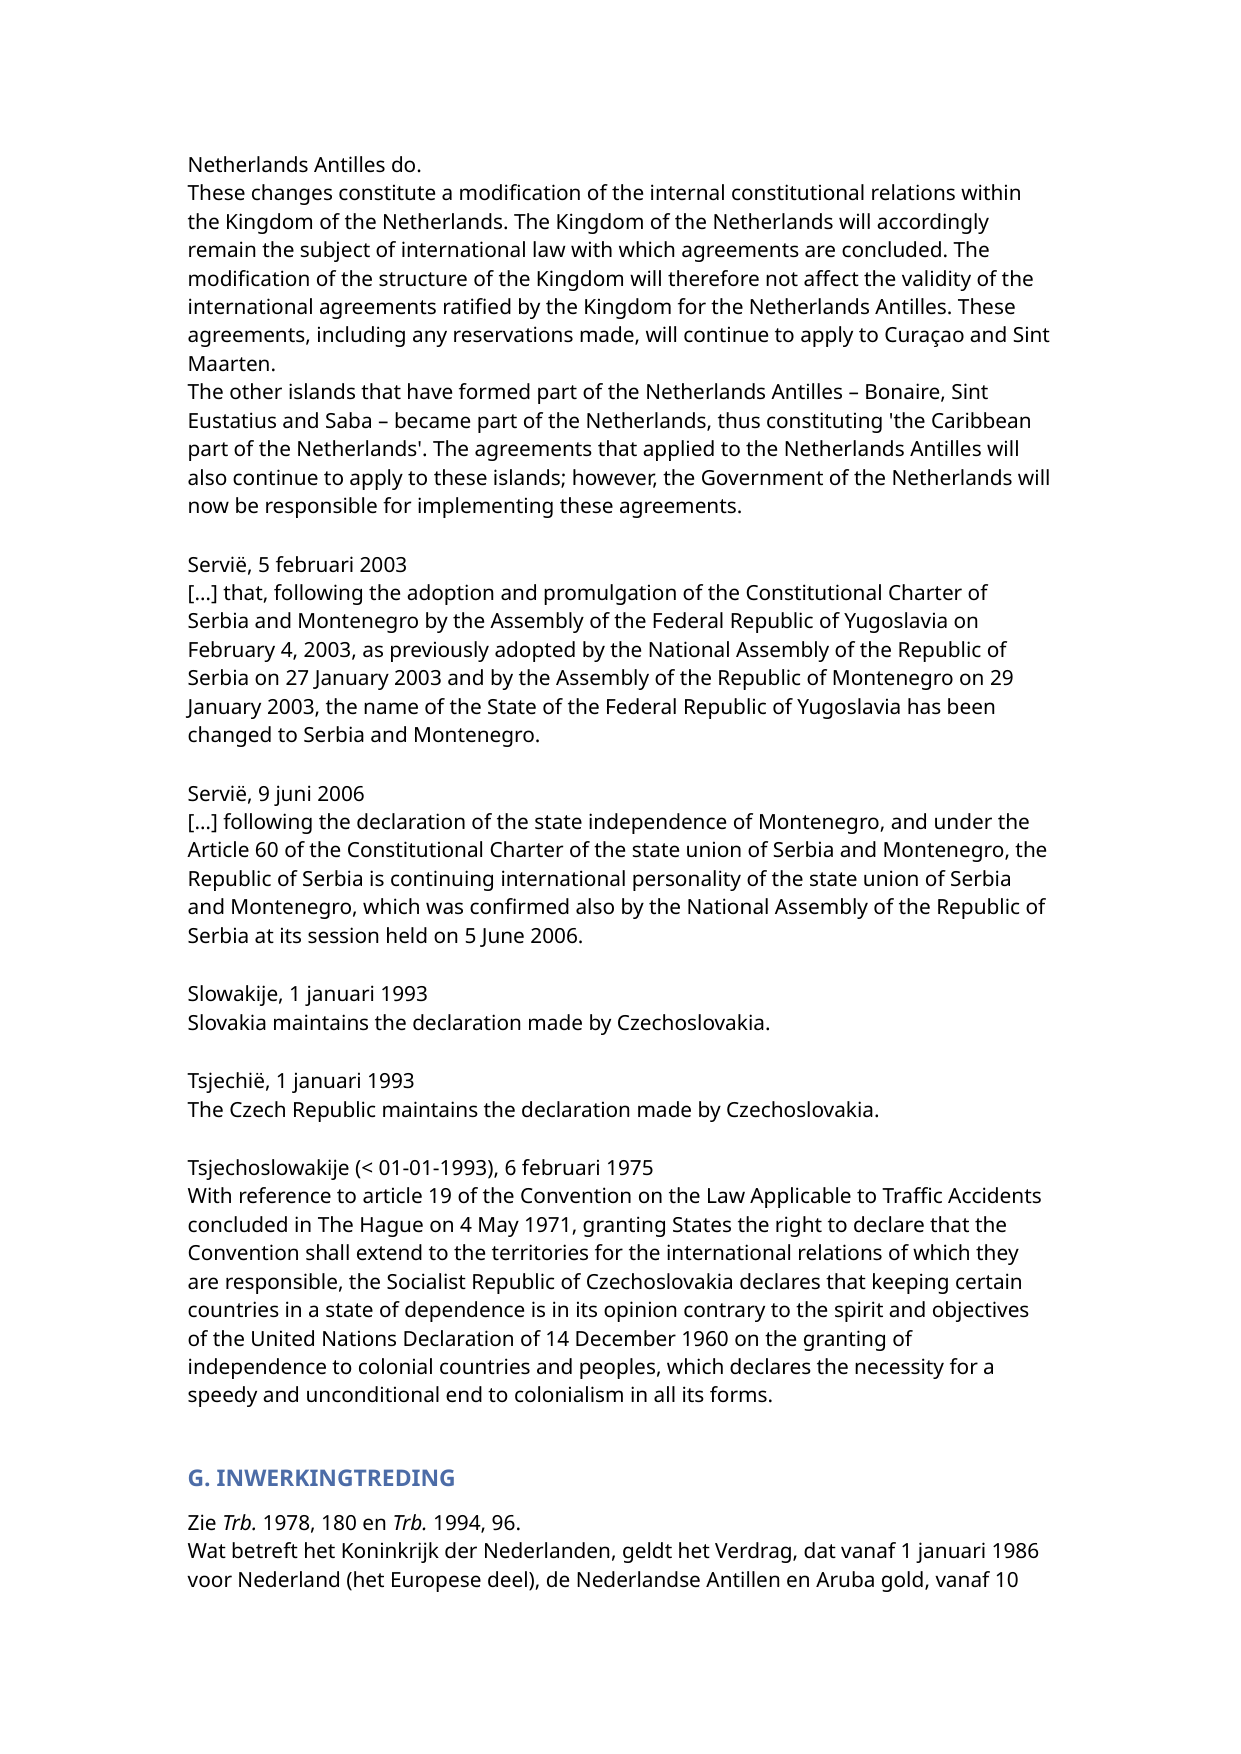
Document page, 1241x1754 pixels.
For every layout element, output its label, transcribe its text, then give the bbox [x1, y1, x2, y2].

text The other islands that have formed part of the Netherlands Antilles – Bonaire, Sint Eustatius and Saba – became part of the Netherlands, thus constituting 'the Caribbean part of the Netherlands'. The agreements that applied to the Netherlands Antilles will also continue to apply to these islands; however, the Government of the Netherlands will now be responsible for implementing these agreements. [187, 377, 1053, 520]
text With reference to article 19 of the Convention on the Law Applicable to Traffic Accidents concluded in The Hague on 4 May 1971, granting States the right to declare that the Convention shall extend to the territories for the international relations of which they are responsible, the Socialist Republic of Czechoslovakia declares that keeping certain countries in a state of dependence is in its opinion contrary to the spirit and objectives of the United Nations Declaration of 14 December 1960 on the granting of independence to colonial countries and peoples, which declares the necessity for a speedy and unconditional end to colonialism in all its forms. [187, 1182, 1053, 1409]
text These changes constitute a modification of the internal constitutional relations within the Kingdom of the Netherlands. The Kingdom of the Netherlands will accordingly remain the subject of international law with which agreements are concluded. The modification of the structure of the Kingdom will therefore not affect the validity of the international agreements ratified by the Kingdom for the Netherlands Antilles. These agreements, including any reservations made, will continue to apply to Curaçao and Sint Maarten. [187, 178, 1053, 377]
text […] that, following the adoption and promulgation of the Constitutional Charter of Serbia and Montenegro by the Assembly of the Federal Republic of Yugoslavia on February 4, 2003, as previously adopted by the National Assembly of the Republic of Serbia on 27 January 2003 and by the Assembly of the Republic of Montenegro on 29 January 2003, the name of the State of the Federal Republic of Yugoslavia has been changed to Serbia and Montenegro. [187, 578, 1053, 749]
text Slowakije, 1 januari 1993 [187, 979, 1053, 1008]
text […] following the declaration of the state independence of Montenegro, and under the Article 60 of the Constitutional Charter of the state union of Serbia and Montenegro, the Republic of Serbia is continuing international personality of the state union of Serbia and Montenegro, which was confirmed also by the National Assembly of the Republic of Serbia at its session held on 5 June 2006. [187, 807, 1053, 949]
text Slovakia maintains the declaration made by Czechoslovakia. [187, 1008, 1053, 1036]
text Servië, 9 juni 2006 [187, 779, 1053, 807]
text The Czech Republic maintains the declaration made by Czechoslovakia. [187, 1095, 1053, 1123]
text Tsjechië, 1 januari 1993 [187, 1066, 1053, 1095]
subtitle G. INWERKINGTREDING [187, 1462, 1053, 1493]
text Servië, 5 februari 2003 [187, 550, 1053, 578]
text Wat betreft het Koninkrijk der Nederlanden, geldt het Verdrag, dat vanaf 1 januari 1986 voor Nederland (het Europese deel), de Nederlandse Antillen en Aruba gold, vanaf 10 [187, 1536, 1053, 1593]
text Tsjechoslowakije (< 01-01-1993), 6 februari 1975 [187, 1153, 1053, 1182]
text Netherlands Antilles do. [187, 150, 1053, 178]
text Zie Trb. 1978, 180 en Trb. 1994, 96. [187, 1508, 1053, 1536]
